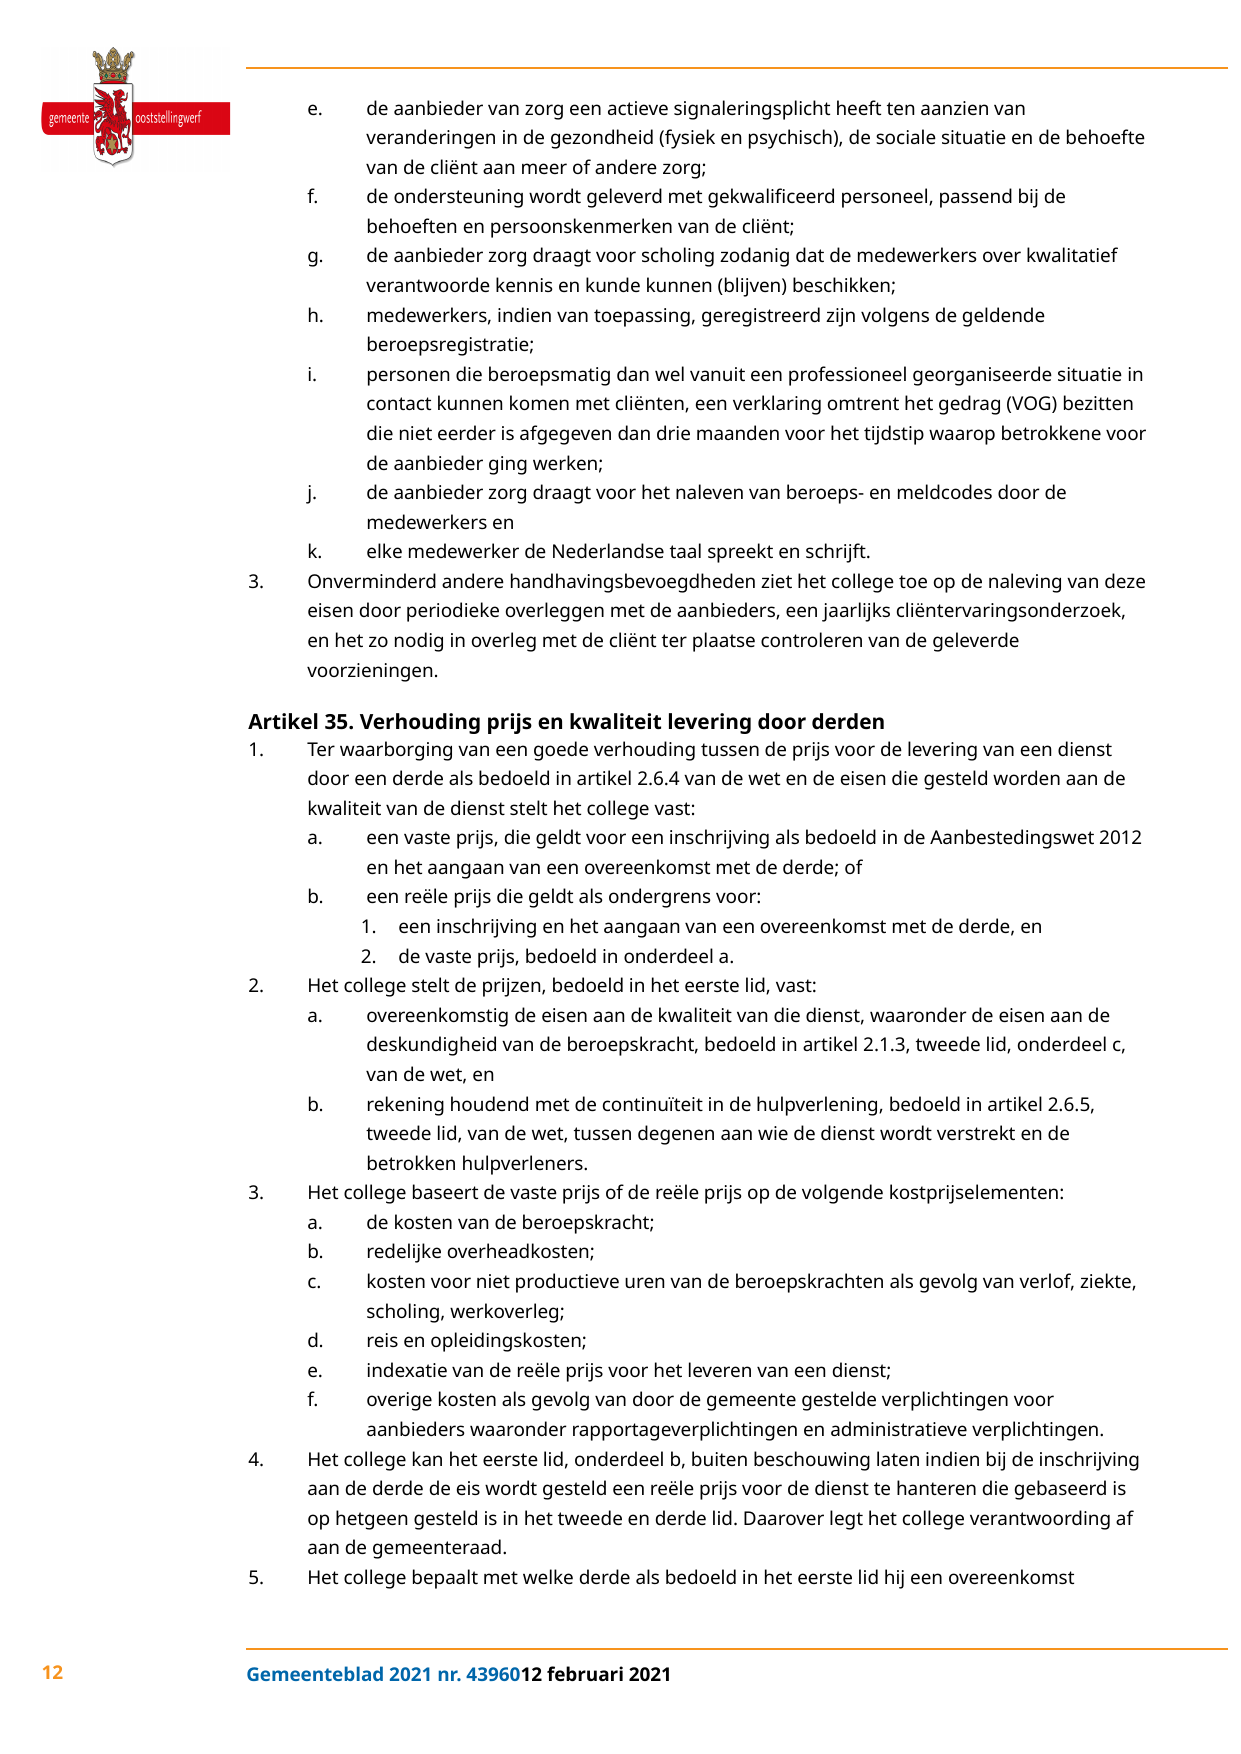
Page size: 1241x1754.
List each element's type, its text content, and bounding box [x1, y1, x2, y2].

list de aanbieder zorg draagt voor het naleven van beroeps- en meldcodes door de medewerkers en [307, 479, 1152, 535]
list een inschrijving en het aangaan van een overeenkomst met de derde, en [361, 913, 1152, 939]
list elke medewerker de Nederlandse taal spreekt en schrijft. [307, 538, 1152, 564]
list redelijke overheadkosten; [307, 1239, 1152, 1264]
list rekening houdend met de continuïteit in de hulpverlening, bedoeld in artikel 2.6.5, tweede lid, van de wet, tussen degenen aan wie de dienst wordt verstrekt en de betrokken hulpverleners. [307, 1091, 1152, 1176]
list een vaste prijs, die geldt voor een inschrijving als bedoeld in de Aanbestedingswet 2012 en het aangaan van een overeenkomst met de derde; of [307, 824, 1152, 880]
list een reële prijs die geldt als ondergrens voor: [307, 884, 1152, 909]
list Het college stelt de prijzen, bedoeld in het eerste lid, vast: [248, 972, 1152, 998]
list Het college baseert de vaste prijs of de reële prijs op de volgende kostprijselementen: [248, 1179, 1152, 1205]
list personen die beroepsmatig dan wel vanuit een professioneel georganiseerde situatie in contact kunnen komen met cliënten, een verklaring omtrent het gedrag (VOG) bezitten die niet eerder is afgegeven dan drie maanden voor het tijdstip waarop betrokkene voor de aanbieder ging werken; [307, 361, 1152, 476]
list de aanbieder van zorg een actieve signaleringsplicht heeft ten aanzien van veranderingen in de gezondheid (fysiek en psychisch), de sociale situatie en de behoefte van de cliënt aan meer of andere zorg; [307, 95, 1152, 180]
list Het college bepaalt met welke derde als bedoeld in het eerste lid hij een overeenkomst [248, 1564, 1152, 1590]
list kosten voor niet productieve uren van de beroepskrachten als gevolg van verlof, ziekte, scholing, werkoverleg; [307, 1268, 1152, 1323]
picture [41, 47, 231, 172]
text Artikel 35. Verhouding prijs en kwaliteit levering door derden [248, 707, 1152, 736]
list de vaste prijs, bedoeld in onderdeel a. [361, 943, 1152, 968]
list Onverminderd andere handhavingsbevoegdheden ziet het college toe op de naleving van deze eisen door periodieke overleggen met de aanbieders, een jaarlijks cliëntervaringsonderzoek, en het zo nodig in overleg met de cliënt ter plaatse controleren van de geleverde voorzieningen. [248, 568, 1152, 683]
list reis en opleidingskosten; [307, 1327, 1152, 1353]
list medewerkers, indien van toepassing, geregistreerd zijn volgens de geldende beroepsregistratie; [307, 302, 1152, 357]
list overige kosten als gevolg van door de gemeente gestelde verplichtingen voor aanbieders waaronder rapportageverplichtingen en administratieve verplichtingen. [307, 1387, 1152, 1442]
list de ondersteuning wordt geleverd met gekwalificeerd personeel, passend bij de behoeften en persoonskenmerken van de cliënt; [307, 183, 1152, 239]
list Ter waarborging van een goede verhouding tussen de prijs voor de levering van een dienst door een derde als bedoeld in artikel 2.6.4 van de wet en de eisen die gesteld worden aan de kwaliteit van de dienst stelt het college vast: [248, 736, 1152, 821]
list Het college kan het eerste lid, onderdeel b, buiten beschouwing laten indien bij de inschrijving aan de derde de eis wordt gesteld een reële prijs voor de dienst te hanteren die gebaseerd is op hetgeen gesteld is in het tweede en derde lid. Daarover legt het college verantwoording af aan de gemeenteraad. [248, 1446, 1152, 1560]
list indexatie van de reële prijs voor het leveren van een dienst; [307, 1357, 1152, 1383]
list de aanbieder zorg draagt voor scholing zodanig dat de medewerkers over kwalitatief verantwoorde kennis en kunde kunnen (blijven) beschikken; [307, 243, 1152, 298]
list de kosten van de beroepskracht; [307, 1209, 1152, 1235]
list overeenkomstig de eisen aan de kwaliteit van die dienst, waaronder de eisen aan de deskundigheid van de beroepskracht, bedoeld in artikel 2.1.3, tweede lid, onderdeel c, van de wet, en [307, 1002, 1152, 1087]
